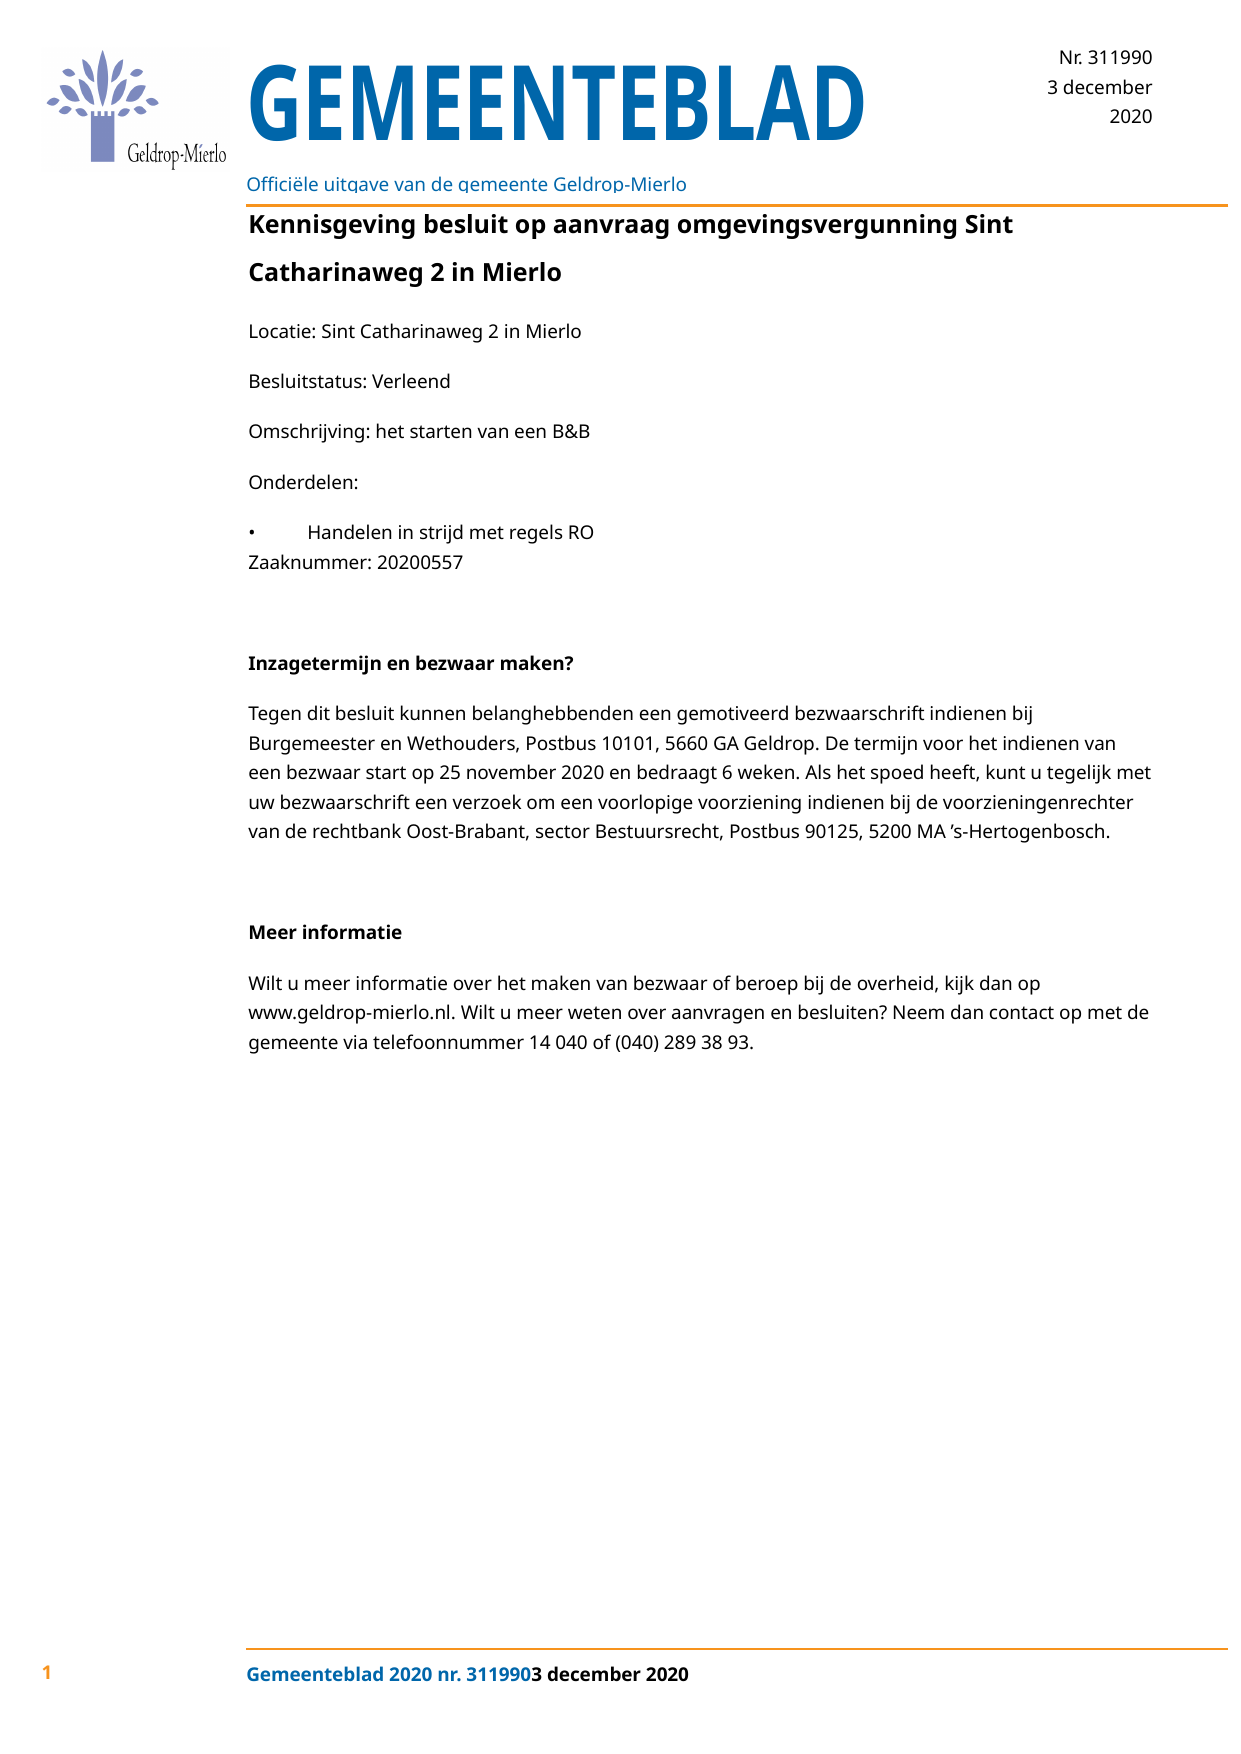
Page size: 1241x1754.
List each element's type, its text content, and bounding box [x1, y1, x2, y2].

text Inzagetermijn en bezwaar maken? [248, 650, 1152, 676]
text Zaaknummer: 20200557 [248, 549, 1152, 575]
text Onderdelen: [248, 469, 1152, 495]
text Locatie: Sint Catharinaweg 2 in Mierlo [248, 318, 1152, 344]
text Wilt u meer informatie over het maken van bezwaar of beroep bij de overheid, kijk dan op www.geldrop-mierlo.nl. Wilt u meer weten over aanvragen en besluiten? Neem dan contact op met de gemeente via telefoonnummer 14 040 of (040) 289 38 93. [248, 970, 1152, 1055]
text Meer informatie [248, 919, 1152, 945]
list Handelen in strijd met regels RO [248, 519, 1152, 545]
text Besluitstatus: Verleend [248, 368, 1152, 394]
picture [41, 47, 231, 172]
text Omschrijving: het starten van een B&B [248, 419, 1152, 444]
text Tegen dit besluit kunnen belanghebbenden een gemotiveerd bezwaarschrift indienen bij Burgemeester en Wethouders, Postbus 10101, 5660 GA Geldrop. De termijn voor het indienen van een bezwaar start op 25 november 2020 en bedraagt 6 weken. Als het spoed heeft, kunt u tegelijk met uw bezwaarschrift een verzoek om een voorlopige voorziening indienen bij de voorzieningenrechter van de rechtbank Oost-Brabant, sector Bestuursrecht, Postbus 90125, 5200 MA ’s-Hertogenbosch. [248, 700, 1152, 844]
text Kennisgeving besluit op aanvraag omgevingsvergunning Sint Catharinaweg 2 in Mierlo [248, 207, 1152, 288]
